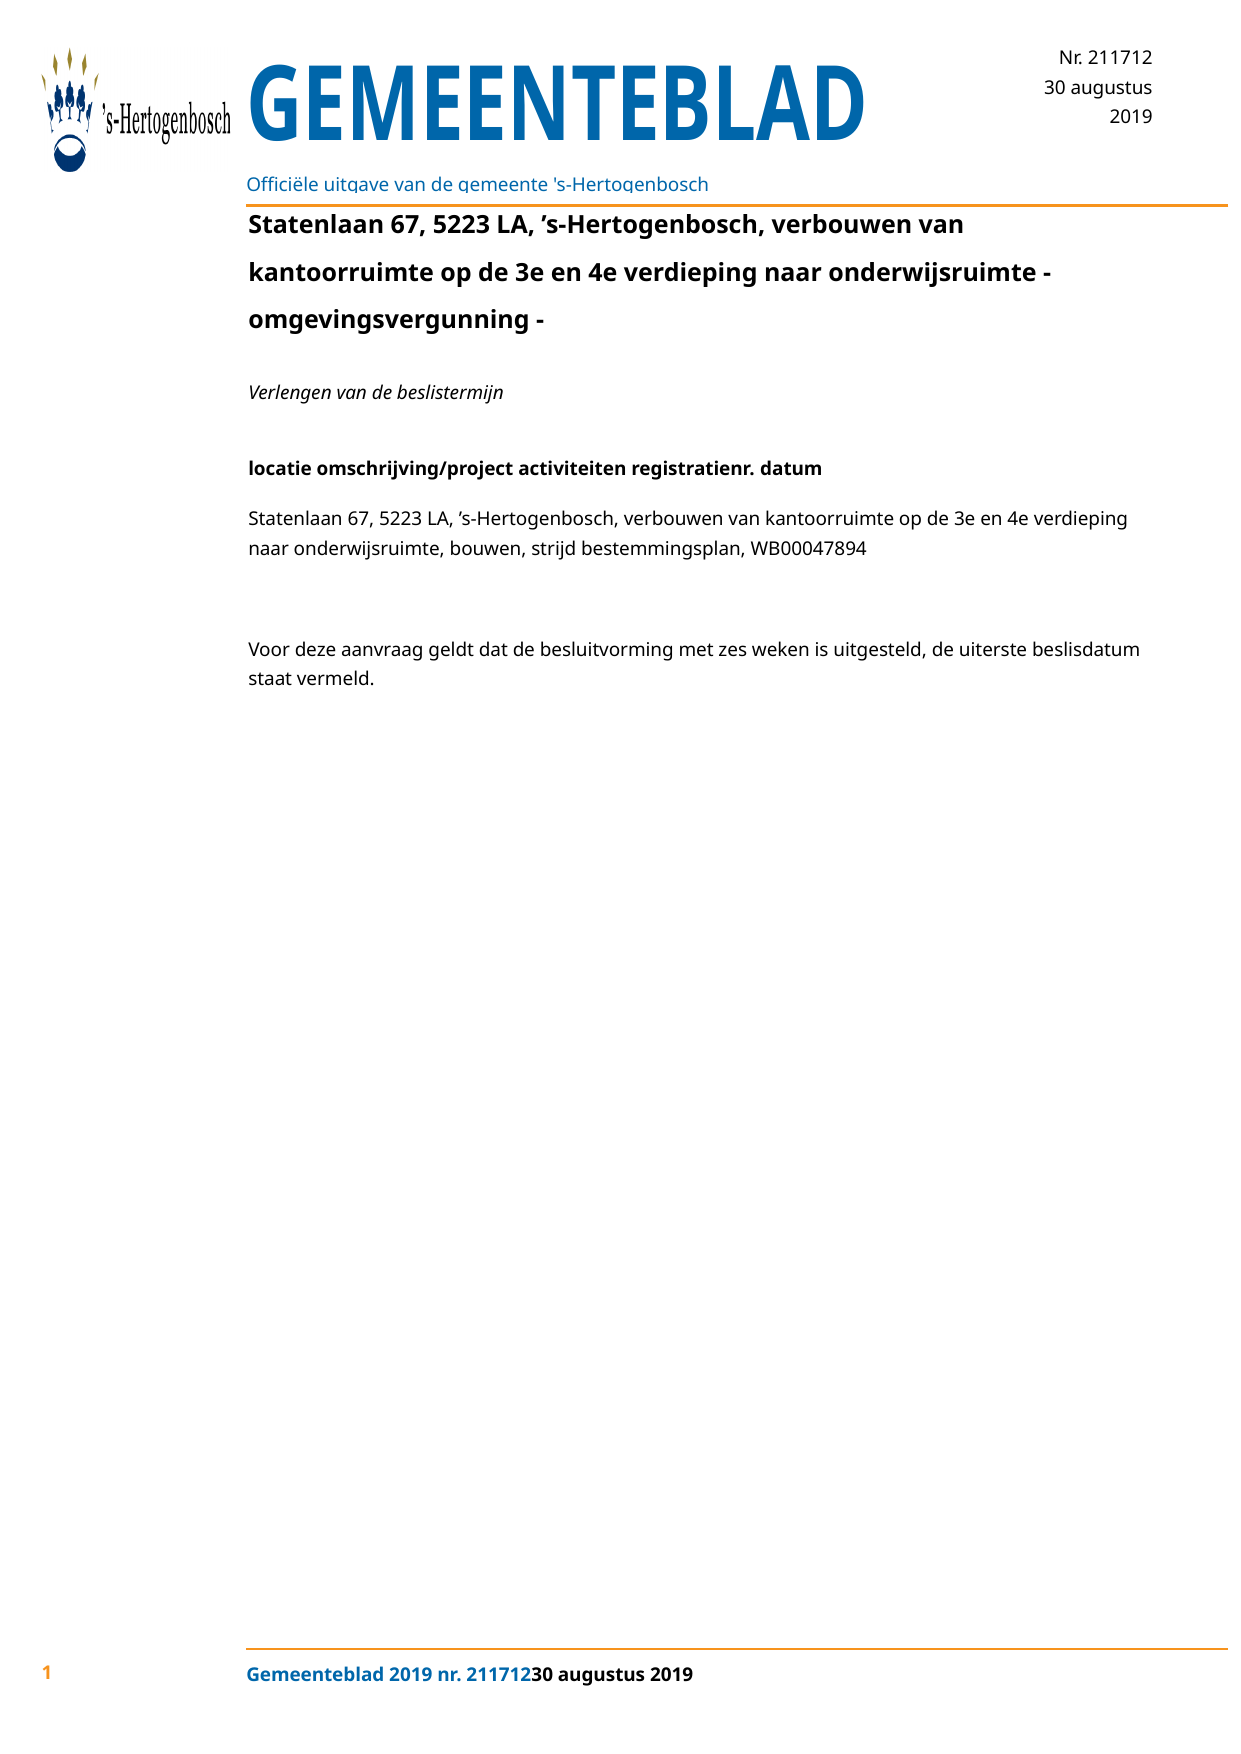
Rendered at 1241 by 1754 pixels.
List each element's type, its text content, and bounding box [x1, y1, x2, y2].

text Statenlaan 67, 5223 LA, ’s-Hertogenbosch, verbouwen van kantoorruimte op de 3e en 4e verdieping naar onderwijsruimte - omgevingsvergunning - [248, 207, 1152, 336]
picture [41, 47, 231, 172]
text Voor deze aanvraag geldt dat de besluitvorming met zes weken is uitgesteld, de uiterste beslisdatum staat vermeld. [248, 636, 1152, 691]
text locatie omschrijving/project activiteiten registratienr. datum [248, 455, 1152, 481]
text Statenlaan 67, 5223 LA, ’s-Hertogenbosch, verbouwen van kantoorruimte op de 3e en 4e verdieping naar onderwijsruimte, bouwen, strijd bestemmingsplan, WB00047894 [248, 506, 1152, 561]
text Verlengen van de beslistermijn [248, 379, 1152, 405]
